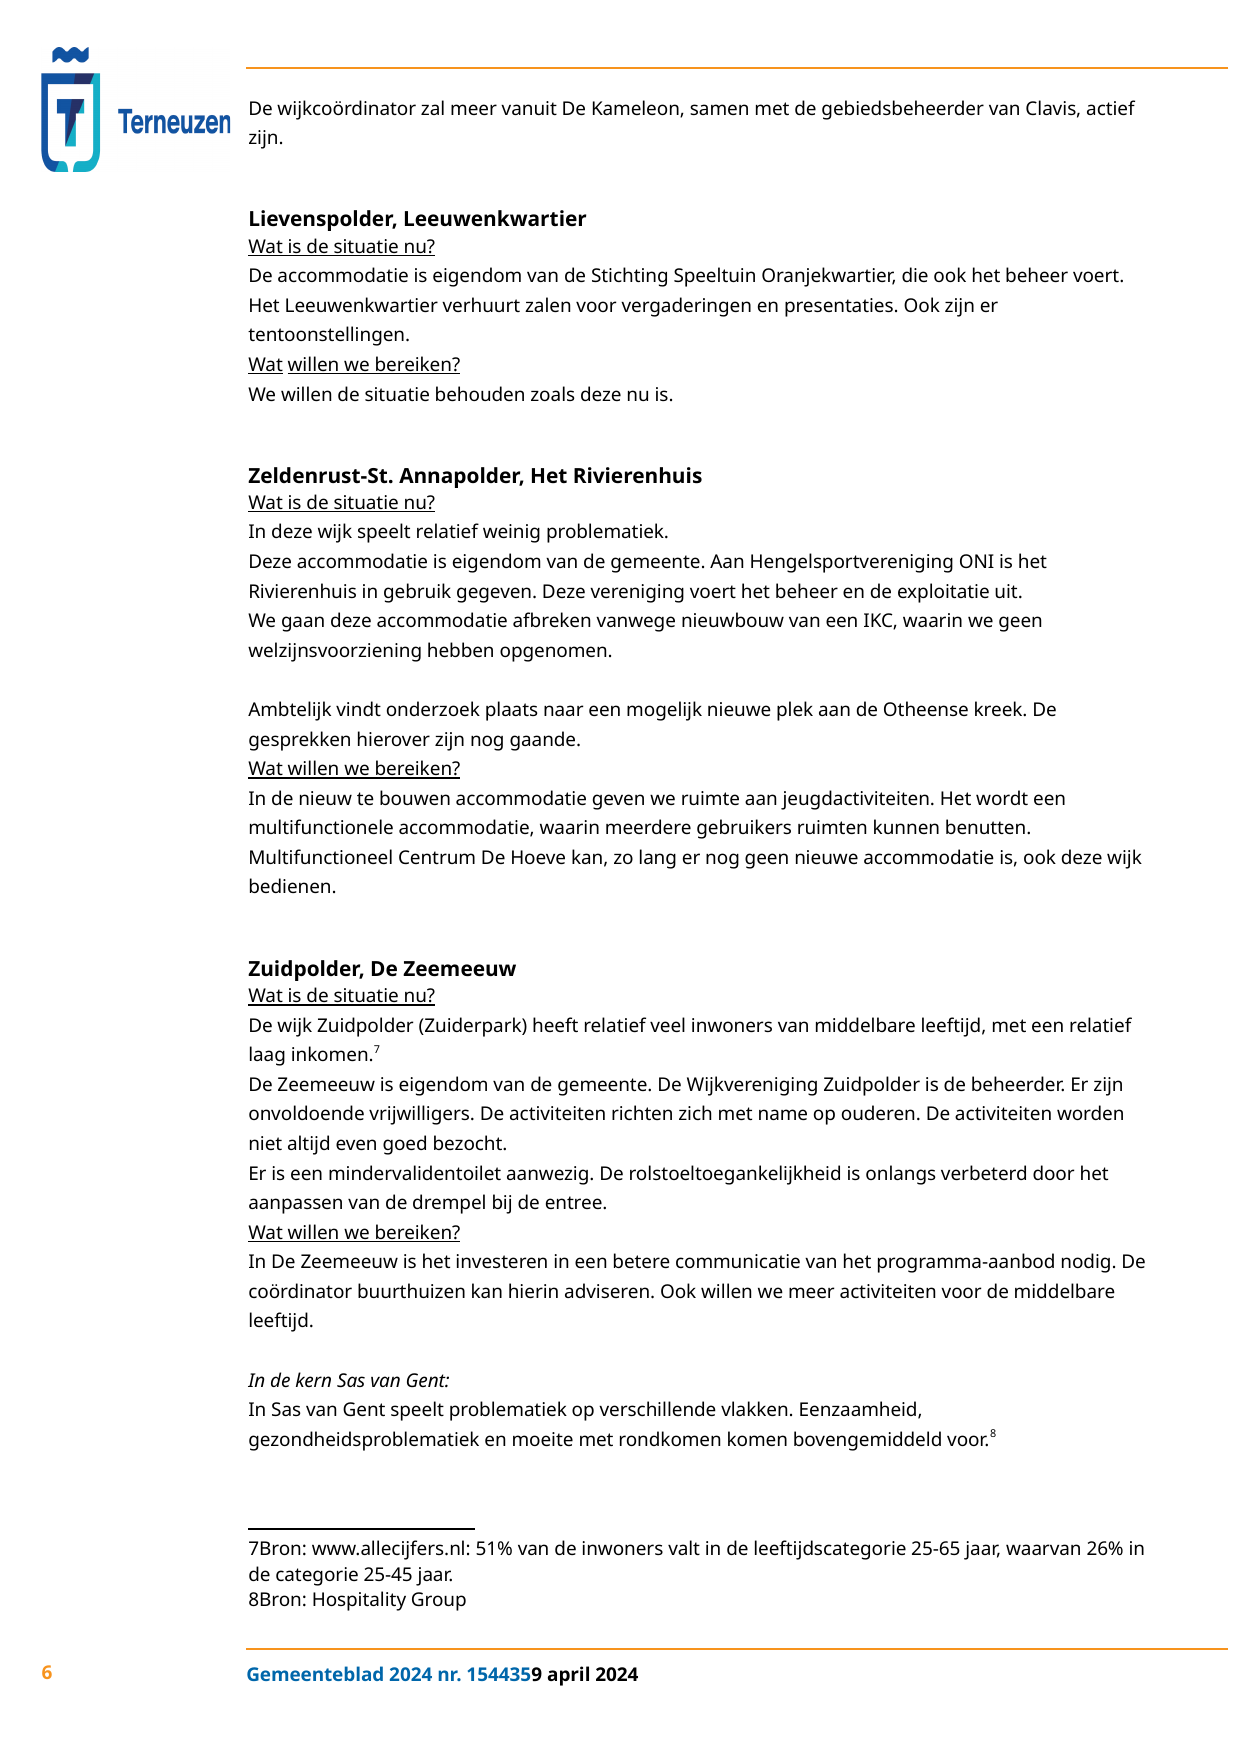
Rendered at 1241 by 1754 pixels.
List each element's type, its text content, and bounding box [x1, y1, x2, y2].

text In de nieuw te bouwen accommodatie geven we ruimte aan jeugdactiviteiten. Het wordt een multifunctionele accommodatie, waarin meerdere gebruikers ruimten kunnen benutten. [248, 785, 1152, 840]
text Ambtelijk vindt onderzoek plaats naar een mogelijk nieuwe plek aan de Otheense kreek. De gesprekken hierover zijn nog gaande. [248, 696, 1152, 752]
text Er is een mindervalidentoilet aanwezig. De rolstoeltoegankelijkheid is onlangs verbeterd door het aanpassen van de drempel bij de entree. [248, 1160, 1152, 1215]
text Wat willen we bereiken? [248, 351, 1152, 377]
text Lievenspolder, Leeuwenkwartier [248, 204, 1152, 233]
text De wijkcoördinator zal meer vanuit De Kameleon, samen met de gebiedsbeheerder van Clavis, actief zijn. [248, 95, 1152, 150]
text Wat willen we bereiken? [248, 1219, 1152, 1244]
text Multifunctioneel Centrum De Hoeve kan, zo lang er nog geen nieuwe accommodatie is, ook deze wijk bedienen. [248, 844, 1152, 899]
text We willen de situatie behouden zoals deze nu is. [248, 381, 1152, 406]
picture [41, 47, 231, 172]
text Het Leeuwenkwartier verhuurt zalen voor vergaderingen en presentaties. Ook zijn er tentoonstellingen. [248, 292, 1152, 347]
text In De Zeemeeuw is het investeren in een betere communicatie van het programma-aanbod nodig. De coördinator buurthuizen kan hierin adviseren. Ook willen we meer activiteiten voor de middelbare leeftijd. [248, 1248, 1152, 1333]
text Wat is de situatie nu? [248, 982, 1152, 1008]
text Bron: Hospitality Group [248, 1586, 1152, 1612]
text In Sas van Gent speelt problematiek op verschillende vlakken. Eenzaamheid, gezondheidsproblematiek en moeite met rondkomen komen bovengemiddeld voor. [248, 1396, 1152, 1452]
text Bron: www.allecijfers.nl: 51% van de inwoners valt in de leeftijdscategorie 25-65 jaar, waarvan 26% in de categorie 25-45 jaar. [248, 1535, 1152, 1586]
text Zuidpolder, De Zeemeeuw [248, 954, 1152, 982]
text Deze accommodatie is eigendom van de gemeente. Aan Hengelsportvereniging ONI is het Rivierenhuis in gebruik gegeven. Deze vereniging voert het beheer en de exploitatie uit. [248, 548, 1152, 604]
text In deze wijk speelt relatief weinig problematiek. [248, 519, 1152, 544]
text De wijk Zuidpolder (Zuiderpark) heeft relatief veel inwoners van middelbare leeftijd, met een relatief laag inkomen. [248, 1012, 1152, 1067]
text Wat is de situatie nu? [248, 489, 1152, 515]
text Wat is de situatie nu? [248, 233, 1152, 258]
text We gaan deze accommodatie afbreken vanwege nieuwbouw van een IKC, waarin we geen welzijnsvoorziening hebben opgenomen. [248, 607, 1152, 663]
text De Zeemeeuw is eigendom van de gemeente. De Wijkvereniging Zuidpolder is de beheerder. Er zijn onvoldoende vrijwilligers. De activiteiten richten zich met name op ouderen. De activiteiten worden niet altijd even goed bezocht. [248, 1071, 1152, 1156]
text In de kern Sas van Gent: [248, 1367, 1152, 1392]
text De accommodatie is eigendom van de Stichting Speeltuin Oranjekwartier, die ook het beheer voert. [248, 262, 1152, 288]
text Wat willen we bereiken? [248, 755, 1152, 781]
text Zeldenrust-St. Annapolder, Het Rivierenhuis [248, 461, 1152, 489]
